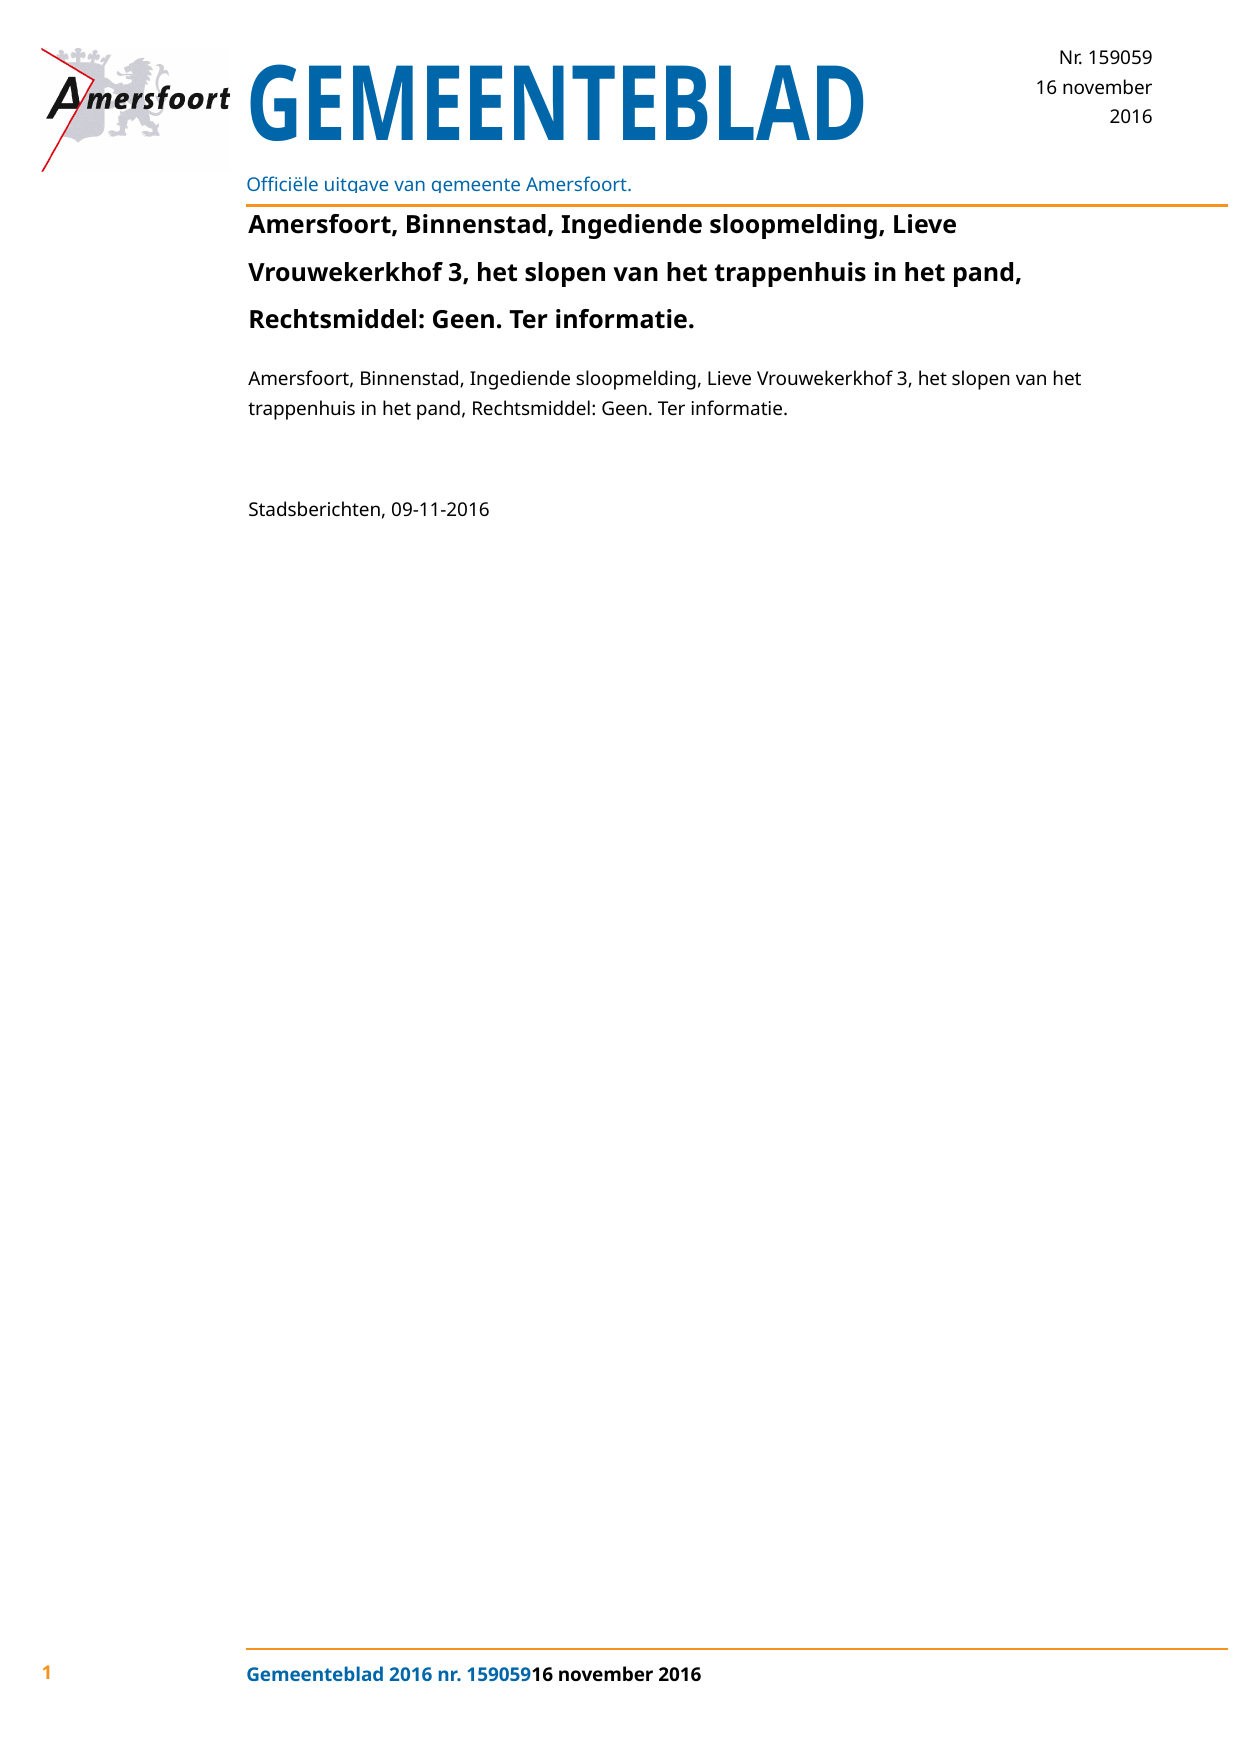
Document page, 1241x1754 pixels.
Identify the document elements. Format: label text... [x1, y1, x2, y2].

text Amersfoort, Binnenstad, Ingediende sloopmelding, Lieve Vrouwekerkhof 3, het slopen van het trappenhuis in het pand, Rechtsmiddel: Geen. Ter informatie. [248, 207, 1152, 336]
text Stadsberichten, 09-11-2016 [248, 496, 1152, 522]
picture [41, 47, 231, 172]
text Amersfoort, Binnenstad, Ingediende sloopmelding, Lieve Vrouwekerkhof 3, het slopen van het trappenhuis in het pand, Rechtsmiddel: Geen. Ter informatie. [248, 366, 1152, 421]
